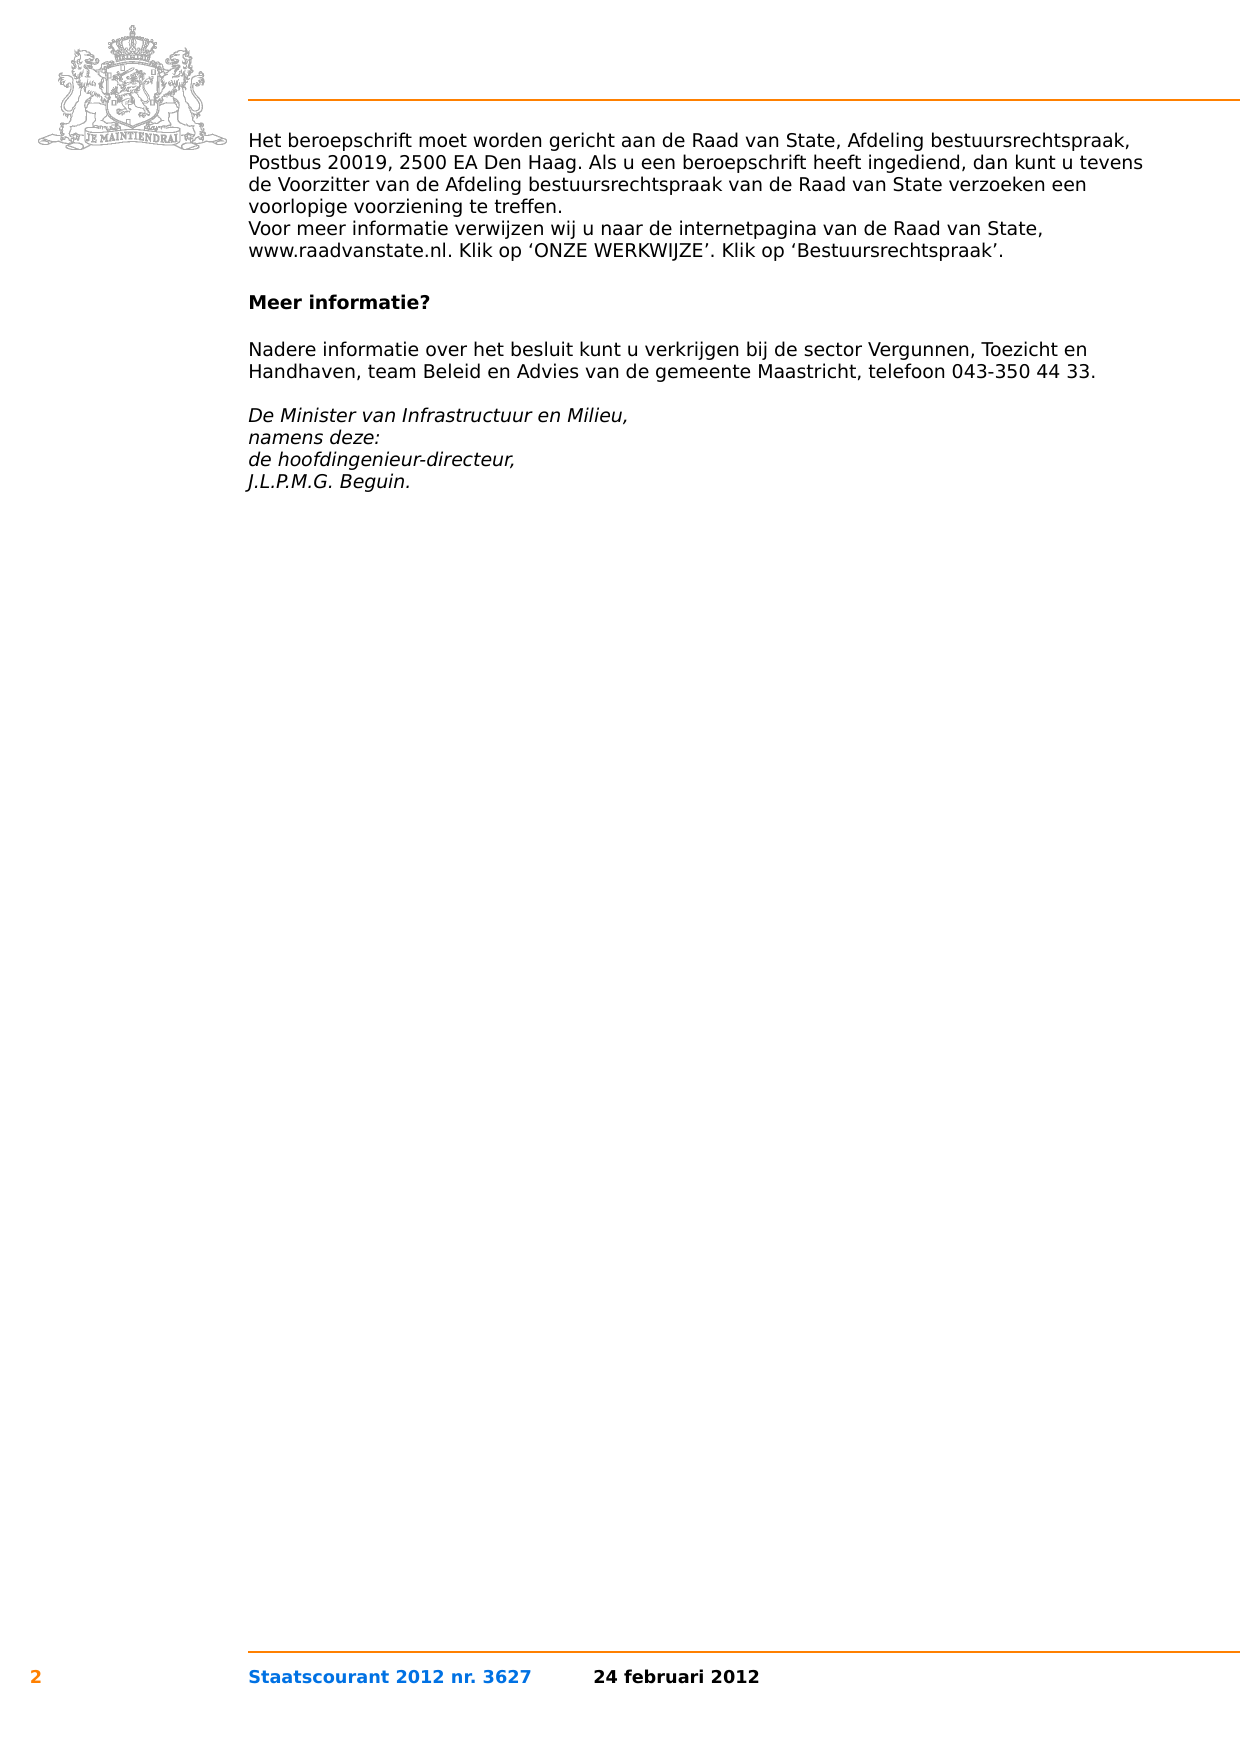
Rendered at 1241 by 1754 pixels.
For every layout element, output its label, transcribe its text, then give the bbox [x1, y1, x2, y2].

text De Minister van Infrastructuur en Milieu, namens deze: de hoofdingenieur-directeur, J.L.P.M.G. Beguin. [248, 404, 1163, 492]
text Nadere informatie over het besluit kunt u verkrijgen bij de sector Vergunnen, Toezicht en Handhaven, team Beleid en Advies van de gemeente Maastricht, telefoon 043-350 44 33. [248, 339, 1163, 383]
text Het beroepschrift moet worden gericht aan de Raad van State, Afdeling bestuursrechtspraak, Postbus 20019, 2500 EA Den Haag. Als u een beroepschrift heeft ingediend, dan kunt u tevens de Voorzitter van de Afdeling bestuursrechtspraak van de Raad van State verzoeken een voorlopige voorziening te treffen. [248, 130, 1163, 218]
subtitle Meer informatie? [248, 292, 1163, 314]
picture [38, 25, 227, 150]
text Voor meer informatie verwijzen wij u naar de internetpagina van de Raad van State, www.raadvanstate.nl. Klik op ‘ONZE WERKWIJZE’. Klik op ‘Bestuursrechtspraak’. [248, 218, 1163, 262]
